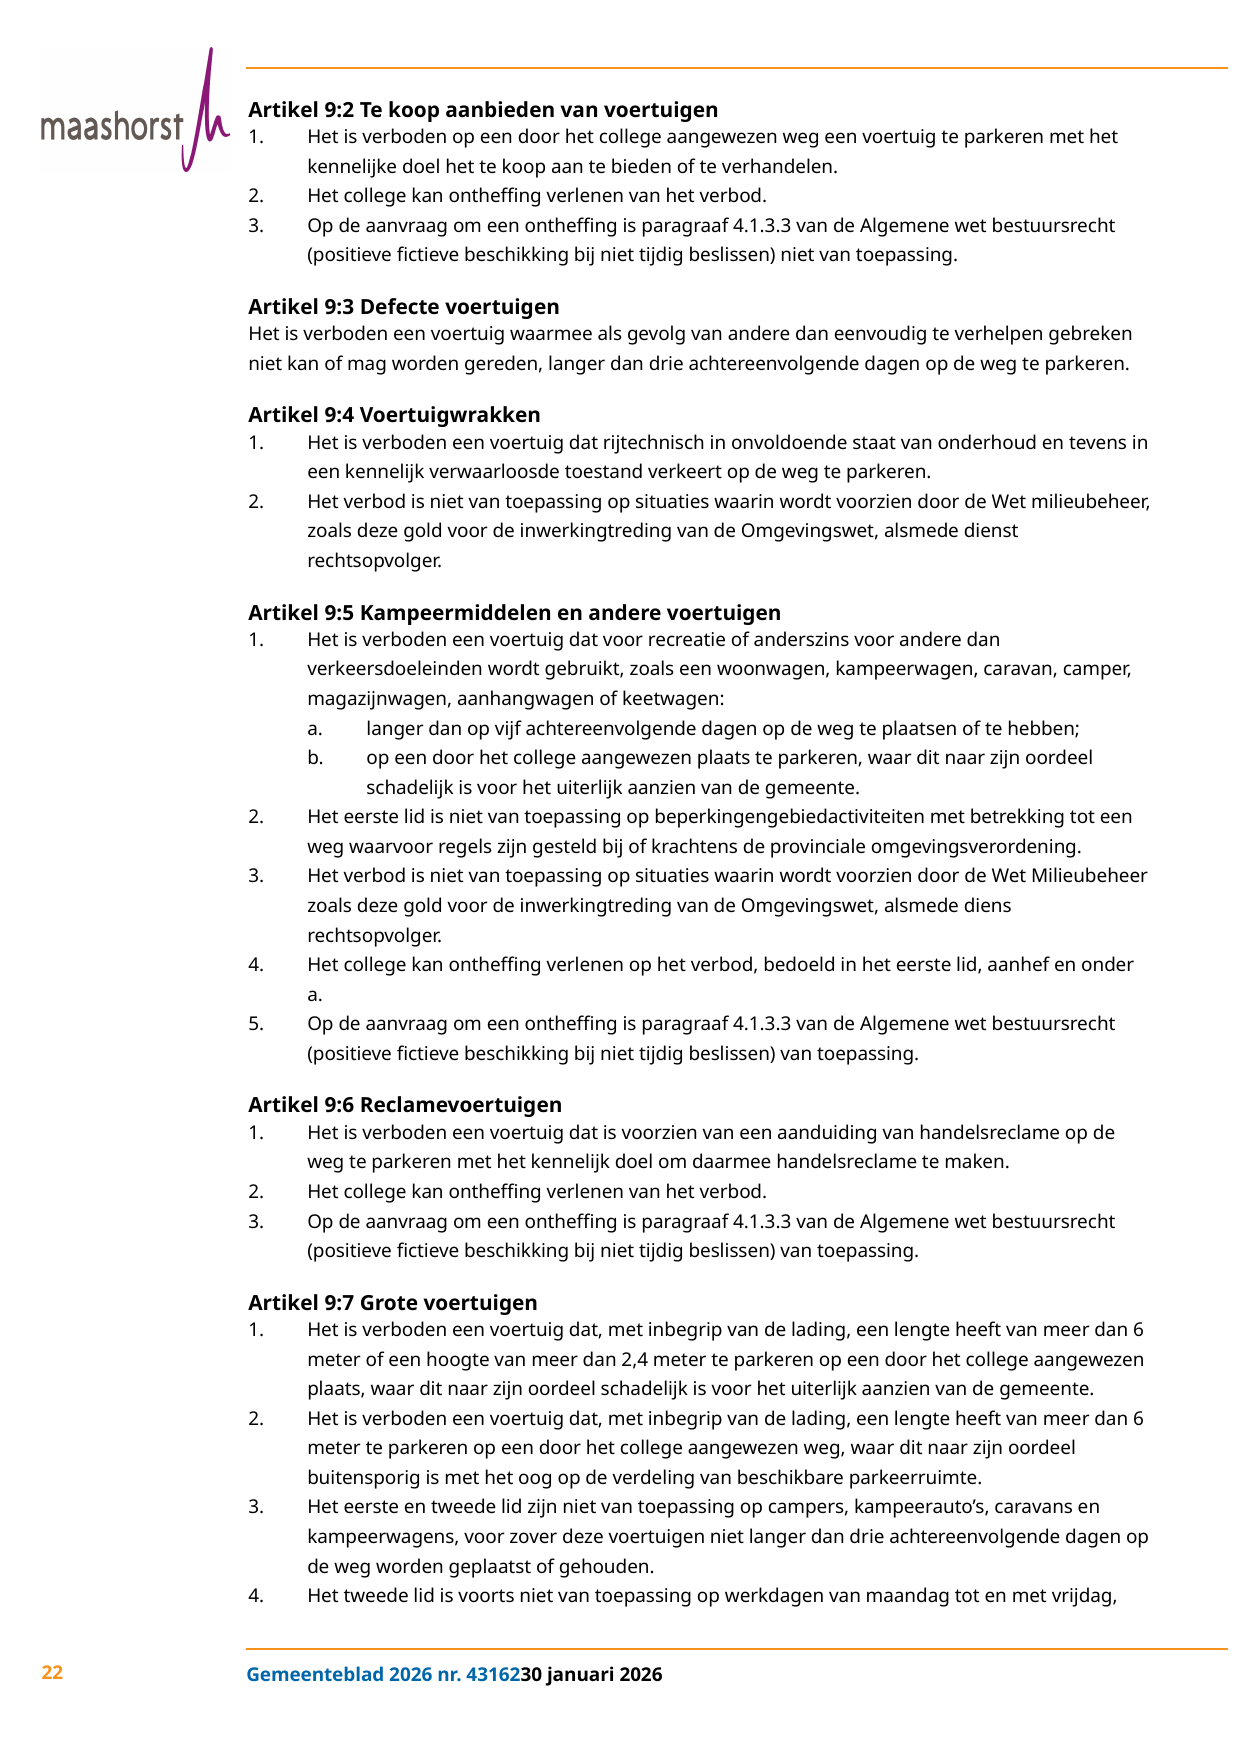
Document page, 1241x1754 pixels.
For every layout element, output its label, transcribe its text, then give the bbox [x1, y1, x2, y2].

list langer dan op vijf achtereenvolgende dagen op de weg te plaatsen of te hebben; [307, 715, 1152, 741]
text Het is verboden een voertuig waarmee als gevolg van andere dan eenvoudig te verhelpen gebreken niet kan of mag worden gereden, langer dan drie achtereenvolgende dagen op de weg te parkeren. [248, 320, 1152, 376]
list Het is verboden een voertuig dat is voorzien van een aanduiding van handelsreclame op de weg te parkeren met het kennelijk doel om daarmee handelsreclame te maken. [248, 1119, 1152, 1174]
list Het eerste lid is niet van toepassing op beperkingengebiedactiviteiten met betrekking tot een weg waarvoor regels zijn gesteld bij of krachtens de provinciale omgevingsverordening. [248, 803, 1152, 859]
list Het college kan ontheffing verlenen van het verbod. [248, 1178, 1152, 1204]
list Het is verboden op een door het college aangewezen weg een voertuig te parkeren met het kennelijke doel het te koop aan te bieden of te verhandelen. [248, 123, 1152, 178]
list Het is verboden een voertuig dat voor recreatie of anderszins voor andere dan verkeersdoeleinden wordt gebruikt, zoals een woonwagen, kampeerwagen, caravan, camper, magazijnwagen, aanhangwagen of keetwagen: [248, 626, 1152, 711]
text Artikel 9:6 Reclamevoertuigen [248, 1091, 1152, 1119]
list Het verbod is niet van toepassing op situaties waarin wordt voorzien door de Wet Milieubeheer zoals deze gold voor de inwerkingtreding van de Omgevingswet, alsmede diens rechtsopvolger. [248, 863, 1152, 948]
list op een door het college aangewezen plaats te parkeren, waar dit naar zijn oordeel schadelijk is voor het uiterlijk aanzien van de gemeente. [307, 744, 1152, 800]
text Artikel 9:5 Kampeermiddelen en andere voertuigen [248, 598, 1152, 626]
text Artikel 9:7 Grote voertuigen [248, 1288, 1152, 1316]
text Artikel 9:3 Defecte voertuigen [248, 292, 1152, 320]
text Artikel 9:4 Voertuigwrakken [248, 400, 1152, 429]
list Het college kan ontheffing verlenen van het verbod. [248, 182, 1152, 208]
list Op de aanvraag om een ontheffing is paragraaf 4.1.3.3 van de Algemene wet bestuursrecht (positieve fictieve beschikking bij niet tijdig beslissen) niet van toepassing. [248, 212, 1152, 267]
list Het verbod is niet van toepassing op situaties waarin wordt voorzien door de Wet milieubeheer, zoals deze gold voor de inwerkingtreding van de Omgevingswet, alsmede dienst rechtsopvolger. [248, 488, 1152, 573]
list Het tweede lid is voorts niet van toepassing op werkdagen van maandag tot en met vrijdag, [248, 1582, 1152, 1608]
list Het is verboden een voertuig dat rijtechnisch in onvoldoende staat van onderhoud en tevens in een kennelijk verwaarloosde toestand verkeert op de weg te parkeren. [248, 429, 1152, 484]
list Op de aanvraag om een ontheffing is paragraaf 4.1.3.3 van de Algemene wet bestuursrecht (positieve fictieve beschikking bij niet tijdig beslissen) van toepassing. [248, 1208, 1152, 1263]
list Het is verboden een voertuig dat, met inbegrip van de lading, een lengte heeft van meer dan 6 meter te parkeren op een door het college aangewezen weg, waar dit naar zijn oordeel buitensporig is met het oog op de verdeling van beschikbare parkeerruimte. [248, 1405, 1152, 1490]
text Artikel 9:2 Te koop aanbieden van voertuigen [248, 95, 1152, 123]
list Het eerste en tweede lid zijn niet van toepassing op campers, kampeerauto’s, caravans en kampeerwagens, voor zover deze voertuigen niet langer dan drie achtereenvolgende dagen op de weg worden geplaatst of gehouden. [248, 1494, 1152, 1579]
list Het is verboden een voertuig dat, met inbegrip van de lading, een lengte heeft van meer dan 6 meter of een hoogte van meer dan 2,4 meter te parkeren op een door het college aangewezen plaats, waar dit naar zijn oordeel schadelijk is voor het uiterlijk aanzien van de gemeente. [248, 1316, 1152, 1401]
list Het college kan ontheffing verlenen op het verbod, bedoeld in het eerste lid, aanhef en onder a. [248, 951, 1152, 1007]
list Op de aanvraag om een ontheffing is paragraaf 4.1.3.3 van de Algemene wet bestuursrecht (positieve fictieve beschikking bij niet tijdig beslissen) van toepassing. [248, 1011, 1152, 1066]
picture [41, 47, 231, 172]
